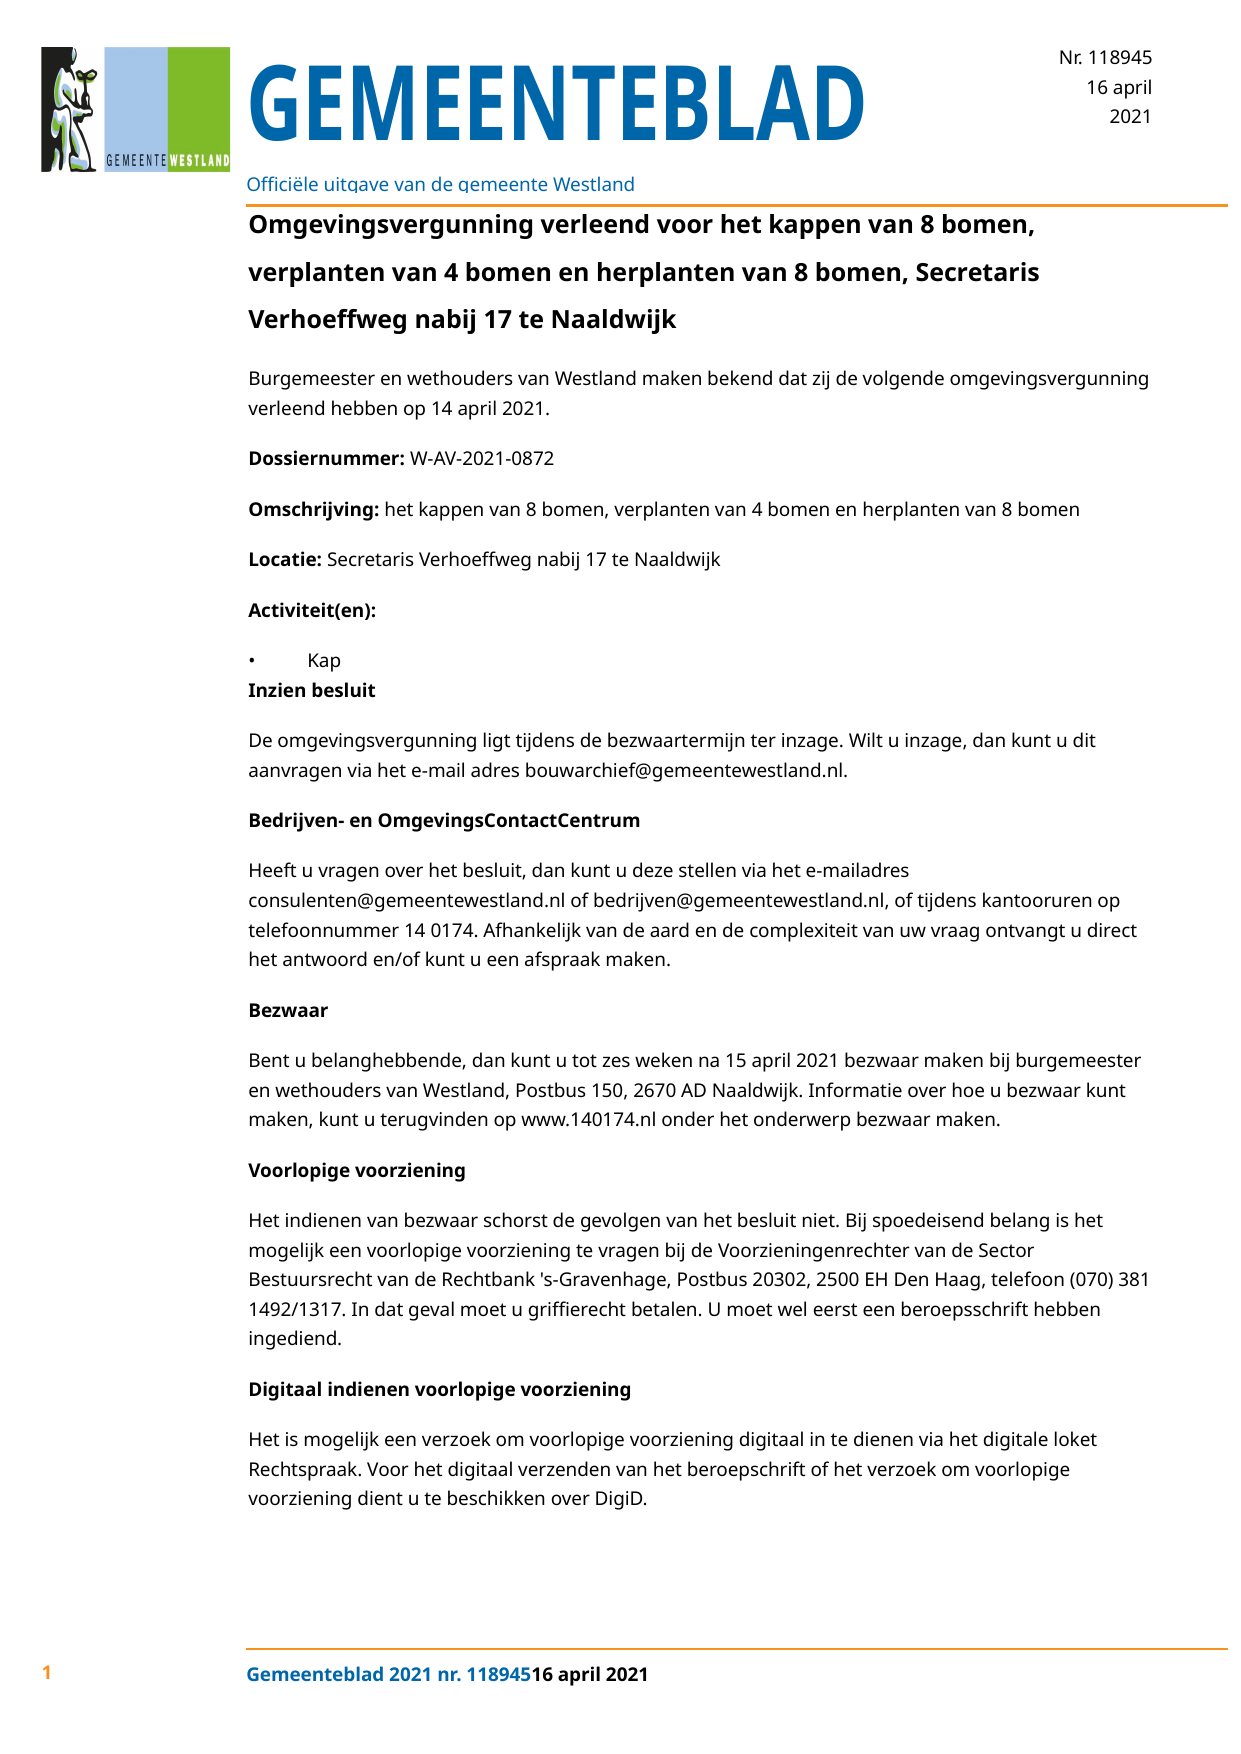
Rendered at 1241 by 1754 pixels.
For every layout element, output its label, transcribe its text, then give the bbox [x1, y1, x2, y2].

text Digitaal indienen voorlopige voorziening [248, 1376, 1152, 1402]
text Activiteit(en): [248, 597, 1152, 622]
text Bedrijven- en OmgevingsContactCentrum [248, 807, 1152, 833]
text Bent u belanghebbende, dan kunt u tot zes weken na 15 april 2021 bezwaar maken bij burgemeester en wethouders van Westland, Postbus 150, 2670 AD Naaldwijk. Informatie over hoe u bezwaar kunt maken, kunt u terugvinden op www.140174.nl onder het onderwerp bezwaar maken. [248, 1047, 1152, 1132]
text Het is mogelijk een verzoek om voorlopige voorziening digitaal in te dienen via het digitale loket Rechtspraak. Voor het digitaal verzenden van het beroepschrift of het verzoek om voorlopige voorziening dient u te beschikken over DigiD. [248, 1426, 1152, 1511]
text Bezwaar [248, 997, 1152, 1022]
text De omgevingsvergunning ligt tijdens de bezwaartermijn ter inzage. Wilt u inzage, dan kunt u dit aanvragen via het e-mail adres bouwarchief@gemeentewestland.nl. [248, 727, 1152, 782]
picture [41, 47, 231, 172]
text Het indienen van bezwaar schorst de gevolgen van het besluit niet. Bij spoedeisend belang is het mogelijk een voorlopige voorziening te vragen bij de Voorzieningenrechter van de Sector Bestuursrecht van de Rechtbank 's-Gravenhage, Postbus 20302, 2500 EH Den Haag, telefoon (070) 381 1492/1317. In dat geval moet u griffierecht betalen. U moet wel eerst een beroepsschrift hebben ingediend. [248, 1207, 1152, 1351]
text Dossiernummer: W-AV-2021-0872 [248, 446, 1152, 471]
text Voorlopige voorziening [248, 1157, 1152, 1182]
text Omschrijving: het kappen van 8 bomen, verplanten van 4 bomen en herplanten van 8 bomen [248, 496, 1152, 522]
text Inzien besluit [248, 677, 1152, 702]
text Heeft u vragen over het besluit, dan kunt u deze stellen via het e-mailadres consulenten@gemeentewestland.nl of bedrijven@gemeentewestland.nl, of tijdens kantooruren op telefoonnummer 14 0174. Afhankelijk van de aard en de complexiteit van uw vraag ontvangt u direct het antwoord en/of kunt u een afspraak maken. [248, 858, 1152, 972]
text Locatie: Secretaris Verhoeffweg nabij 17 te Naaldwijk [248, 546, 1152, 572]
list Kap [248, 647, 1152, 673]
text Omgevingsvergunning verleend voor het kappen van 8 bomen, verplanten van 4 bomen en herplanten van 8 bomen, Secretaris Verhoeffweg nabij 17 te Naaldwijk [248, 207, 1152, 336]
text Burgemeester en wethouders van Westland maken bekend dat zij de volgende omgevingsvergunning verleend hebben op 14 april 2021. [248, 366, 1152, 421]
